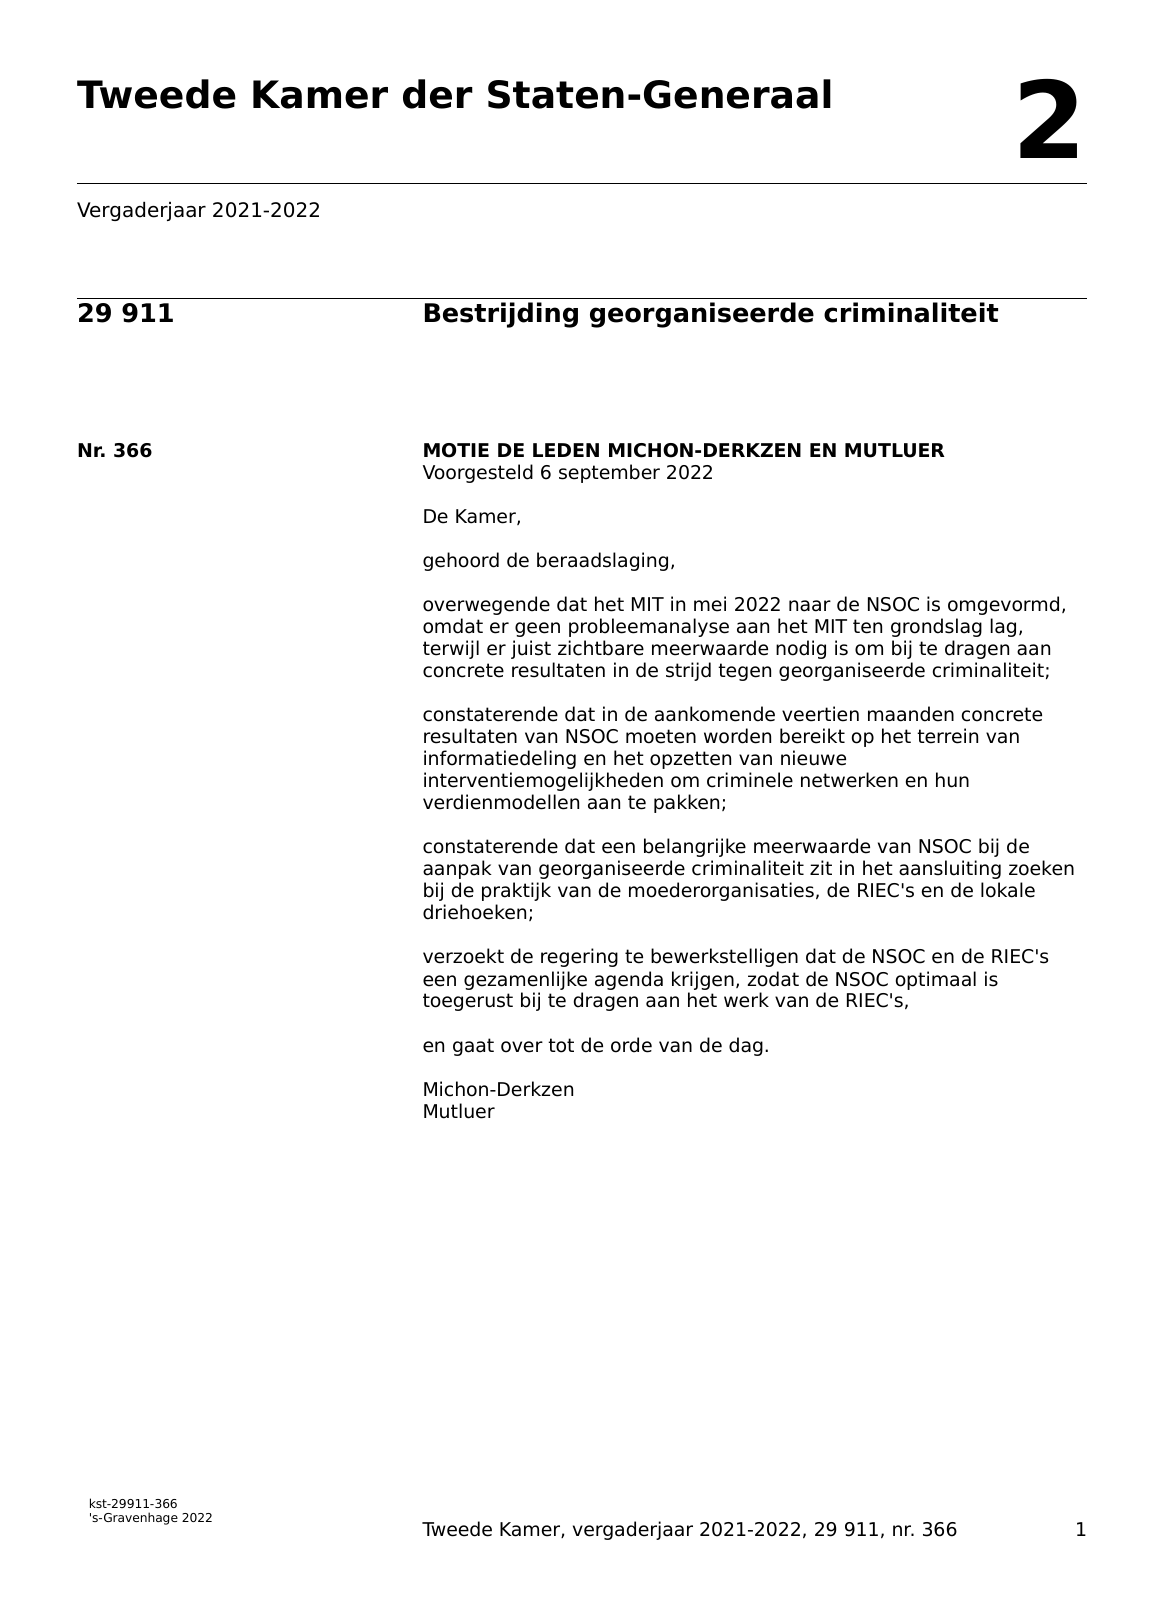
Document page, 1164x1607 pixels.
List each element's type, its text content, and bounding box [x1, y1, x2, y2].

text De Kamer, [422, 506, 1087, 528]
subtitle Nr. 366 MOTIE DE LEDEN MICHON-DERKZEN EN MUTLUER [77, 440, 1087, 462]
text kst-29911-366 [88, 1497, 323, 1511]
text Mutluer [422, 1101, 1087, 1123]
text verzoekt de regering te bewerkstelligen dat de NSOC en de RIEC's een gezamenlijke agenda krijgen, zodat de NSOC optimaal is toegerust bij te dragen aan het werk van de RIEC's, [422, 946, 1087, 1012]
text Voorgesteld 6 september 2022 [422, 462, 1087, 484]
subtitle 29 911 Bestrijding georganiseerde criminaliteit [77, 299, 1087, 329]
table_header 2 [886, 59, 1087, 183]
table_header Tweede Kamer der Staten-Generaal [77, 59, 886, 183]
text Michon-Derkzen [422, 1079, 1087, 1101]
text constaterende dat in de aankomende veertien maanden concrete resultaten van NSOC moeten worden bereikt op het terrein van informatiedeling en het opzetten van nieuwe interventiemogelijkheden om criminele netwerken en hun verdienmodellen aan te pakken; [422, 704, 1087, 814]
table_cell Vergaderjaar 2021-2022 [77, 184, 1087, 298]
text en gaat over tot de orde van de dag. [422, 1034, 1087, 1057]
text gehoord de beraadslaging, [422, 550, 1087, 572]
text constaterende dat een belangrijke meerwaarde van NSOC bij de aanpak van georganiseerde criminaliteit zit in het aansluiting zoeken bij de praktijk van de moederorganisaties, de RIEC's en de lokale driehoeken; [422, 836, 1087, 924]
text 's-Gravenhage 2022 [88, 1511, 323, 1525]
text overwegende dat het MIT in mei 2022 naar de NSOC is omgevormd, omdat er geen probleemanalyse aan het MIT ten grondslag lag, terwijl er juist zichtbare meerwaarde nodig is om bij te dragen aan concrete resultaten in de strijd tegen georganiseerde criminaliteit; [422, 594, 1087, 682]
